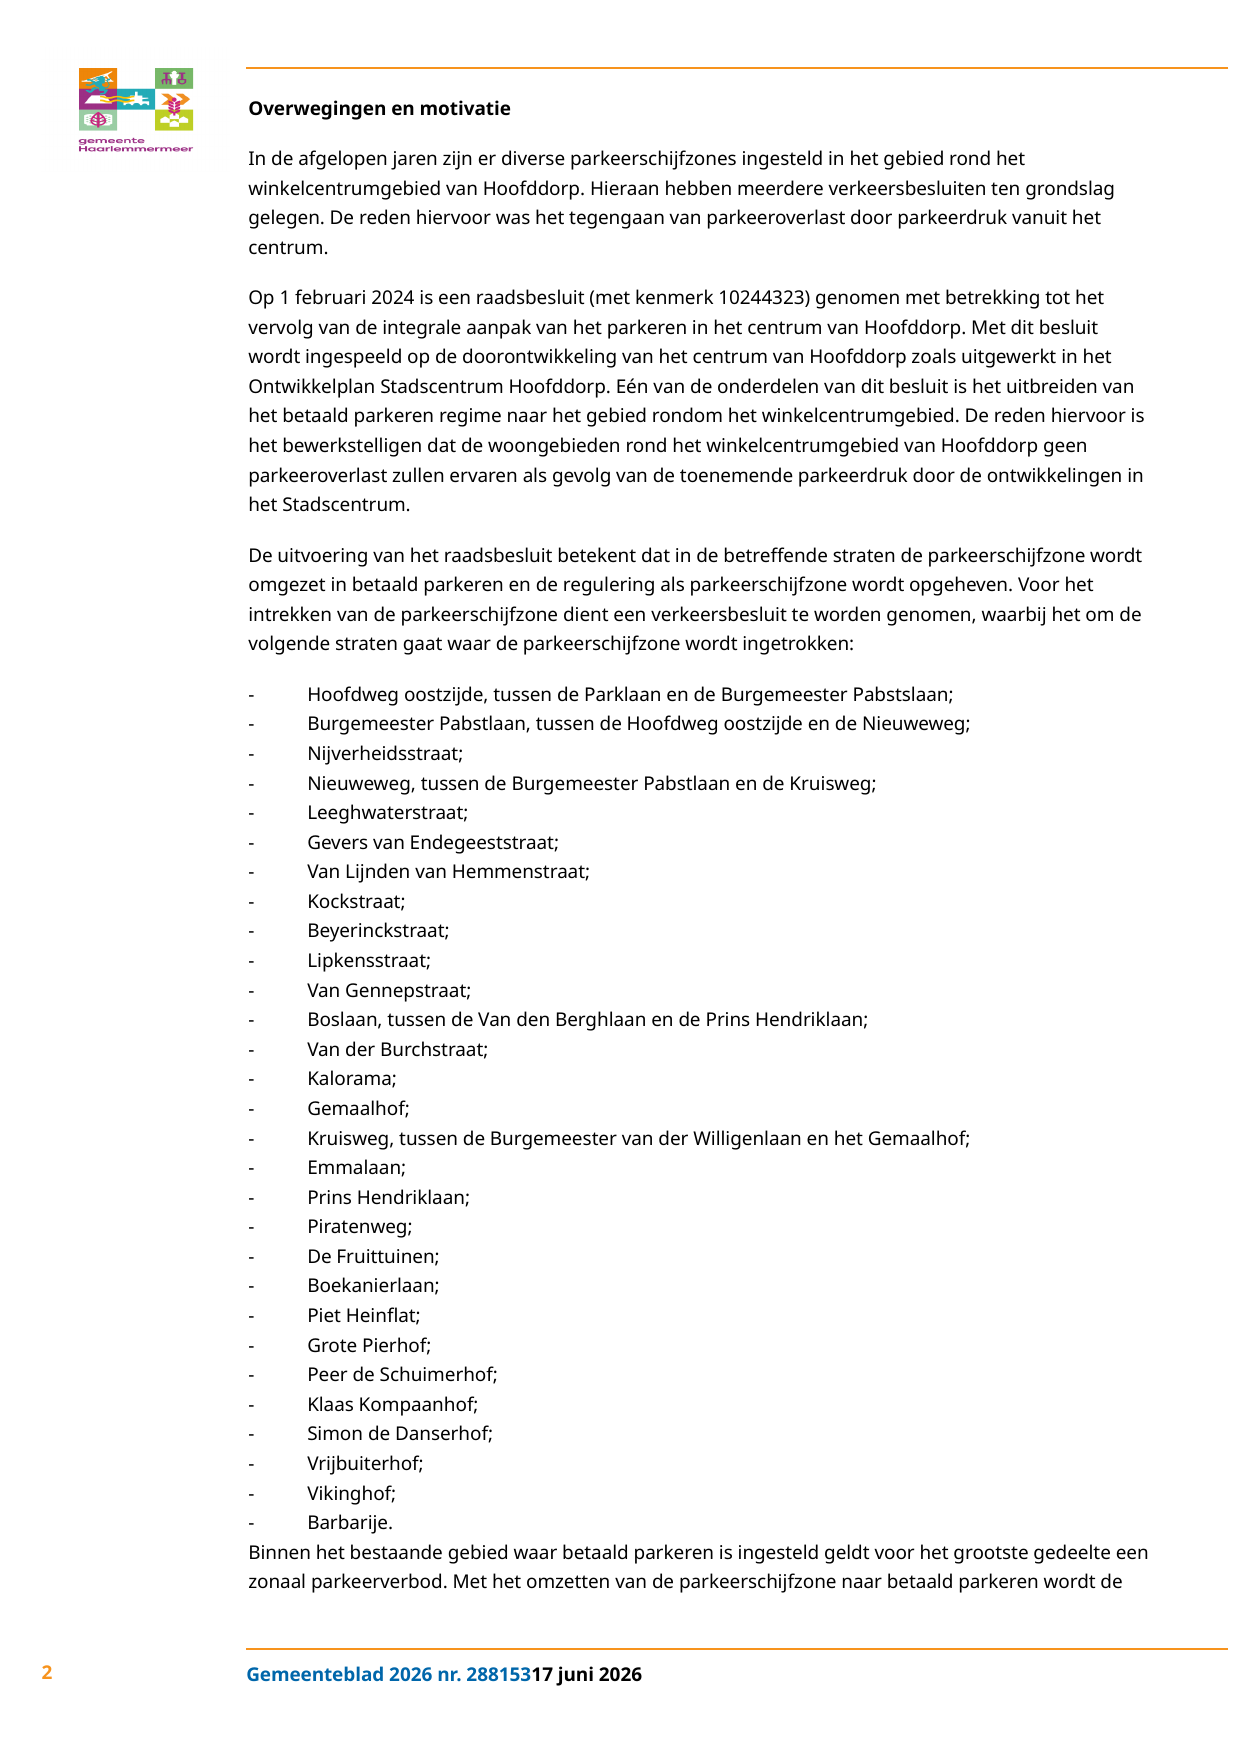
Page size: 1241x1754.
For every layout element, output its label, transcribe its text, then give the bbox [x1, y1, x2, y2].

list Gevers van Endegeeststraat; [248, 829, 1152, 855]
text Binnen het bestaande gebied waar betaald parkeren is ingesteld geldt voor het grootste gedeelte een zonaal parkeerverbod. Met het omzetten van de parkeerschijfzone naar betaald parkeren wordt de [248, 1539, 1152, 1594]
list Van Gennepstraat; [248, 977, 1152, 1003]
list Van der Burchstraat; [248, 1036, 1152, 1062]
list Prins Hendriklaan; [248, 1184, 1152, 1210]
list Grote Pierhof; [248, 1332, 1152, 1358]
list Van Lijnden van Hemmenstraat; [248, 858, 1152, 884]
text Overwegingen en motivatie [248, 95, 1152, 121]
list Kalorama; [248, 1066, 1152, 1091]
list Beyerinckstraat; [248, 918, 1152, 943]
list Nijverheidsstraat; [248, 740, 1152, 766]
list Piet Heinflat; [248, 1302, 1152, 1328]
list Barbarije. [248, 1509, 1152, 1535]
list Piratenweg; [248, 1213, 1152, 1239]
list Vrijbuiterhof; [248, 1450, 1152, 1476]
list Vikinghof; [248, 1480, 1152, 1506]
list Hoofdweg oostzijde, tussen de Parklaan en de Burgemeester Pabstslaan; [248, 681, 1152, 707]
text In de afgelopen jaren zijn er diverse parkeerschijfzones ingesteld in het gebied rond het winkelcentrumgebied van Hoofddorp. Hieraan hebben meerdere verkeersbesluiten ten grondslag gelegen. De reden hiervoor was het tegengaan van parkeeroverlast door parkeerdruk vanuit het centrum. [248, 145, 1152, 260]
list Gemaalhof; [248, 1095, 1152, 1121]
picture [41, 47, 231, 172]
list Peer de Schuimerhof; [248, 1361, 1152, 1387]
list Klaas Kompaanhof; [248, 1391, 1152, 1417]
list Emmalaan; [248, 1154, 1152, 1180]
list Burgemeester Pabstlaan, tussen de Hoofdweg oostzijde en de Nieuweweg; [248, 711, 1152, 736]
list Kockstraat; [248, 888, 1152, 914]
list Simon de Danserhof; [248, 1421, 1152, 1446]
list Boslaan, tussen de Van den Berghlaan en de Prins Hendriklaan; [248, 1006, 1152, 1032]
list Boekanierlaan; [248, 1273, 1152, 1298]
list Kruisweg, tussen de Burgemeester van der Willigenlaan en het Gemaalhof; [248, 1125, 1152, 1151]
list Nieuweweg, tussen de Burgemeester Pabstlaan en de Kruisweg; [248, 770, 1152, 796]
list Leeghwaterstraat; [248, 799, 1152, 825]
text Op 1 februari 2024 is een raadsbesluit (met kenmerk 10244323) genomen met betrekking tot het vervolg van de integrale aanpak van het parkeren in het centrum van Hoofddorp. Met dit besluit wordt ingespeeld op de doorontwikkeling van het centrum van Hoofddorp zoals uitgewerkt in het Ontwikkelplan Stadscentrum Hoofddorp. Eén van de onderdelen van dit besluit is het uitbreiden van het betaald parkeren regime naar het gebied rondom het winkelcentrumgebied. De reden hiervoor is het bewerkstelligen dat de woongebieden rond het winkelcentrumgebied van Hoofddorp geen parkeeroverlast zullen ervaren als gevolg van de toenemende parkeerdruk door de ontwikkelingen in het Stadscentrum. [248, 284, 1152, 517]
list Lipkensstraat; [248, 947, 1152, 973]
list De Fruittuinen; [248, 1243, 1152, 1269]
text De uitvoering van het raadsbesluit betekent dat in de betreffende straten de parkeerschijfzone wordt omgezet in betaald parkeren en de regulering als parkeerschijfzone wordt opgeheven. Voor het intrekken van de parkeerschijfzone dient een verkeersbesluit te worden genomen, waarbij het om de volgende straten gaat waar de parkeerschijfzone wordt ingetrokken: [248, 542, 1152, 656]
